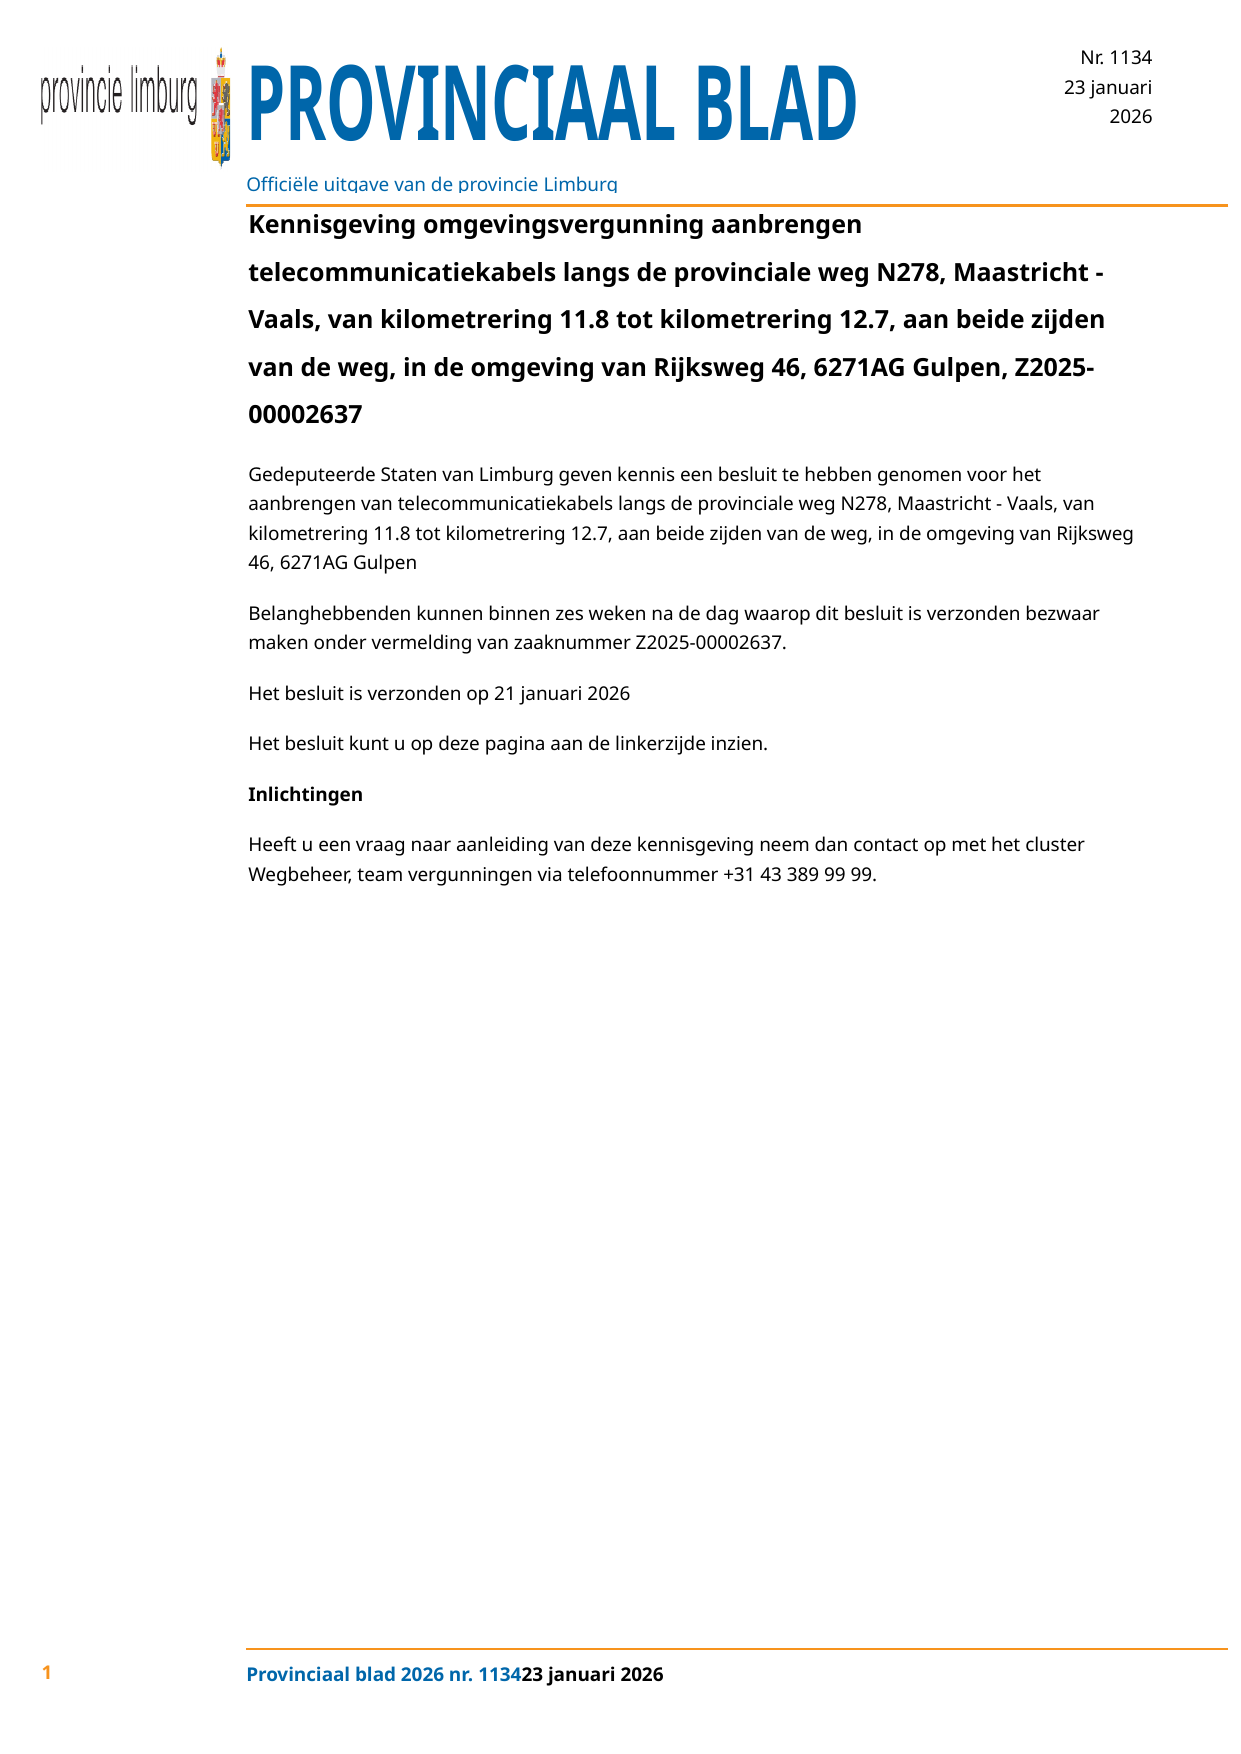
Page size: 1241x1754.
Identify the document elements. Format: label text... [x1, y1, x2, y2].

picture [41, 47, 231, 172]
text Belanghebbenden kunnen binnen zes weken na de dag waarop dit besluit is verzonden bezwaar maken onder vermelding van zaaknummer Z2025-00002637. [248, 600, 1152, 655]
text Het besluit kunt u op deze pagina aan de linkerzijde inzien. [248, 730, 1152, 756]
text Heeft u een vraag naar aanleiding van deze kennisgeving neem dan contact op met het cluster Wegbeheer, team vergunningen via telefoonnummer +31 43 389 99 99. [248, 831, 1152, 886]
text Kennisgeving omgevingsvergunning aanbrengen telecommunicatiekabels langs de provinciale weg N278, Maastricht - Vaals, van kilometrering 11.8 tot kilometrering 12.7, aan beide zijden van de weg, in de omgeving van Rijksweg 46, 6271AG Gulpen, Z2025-00002637 [248, 207, 1152, 431]
text Het besluit is verzonden op 21 januari 2026 [248, 680, 1152, 706]
text Gedeputeerde Staten van Limburg geven kennis een besluit te hebben genomen voor het aanbrengen van telecommunicatiekabels langs de provinciale weg N278, Maastricht - Vaals, van kilometrering 11.8 tot kilometrering 12.7, aan beide zijden van de weg, in de omgeving van Rijksweg 46, 6271AG Gulpen [248, 461, 1152, 575]
text Inlichtingen [248, 781, 1152, 806]
